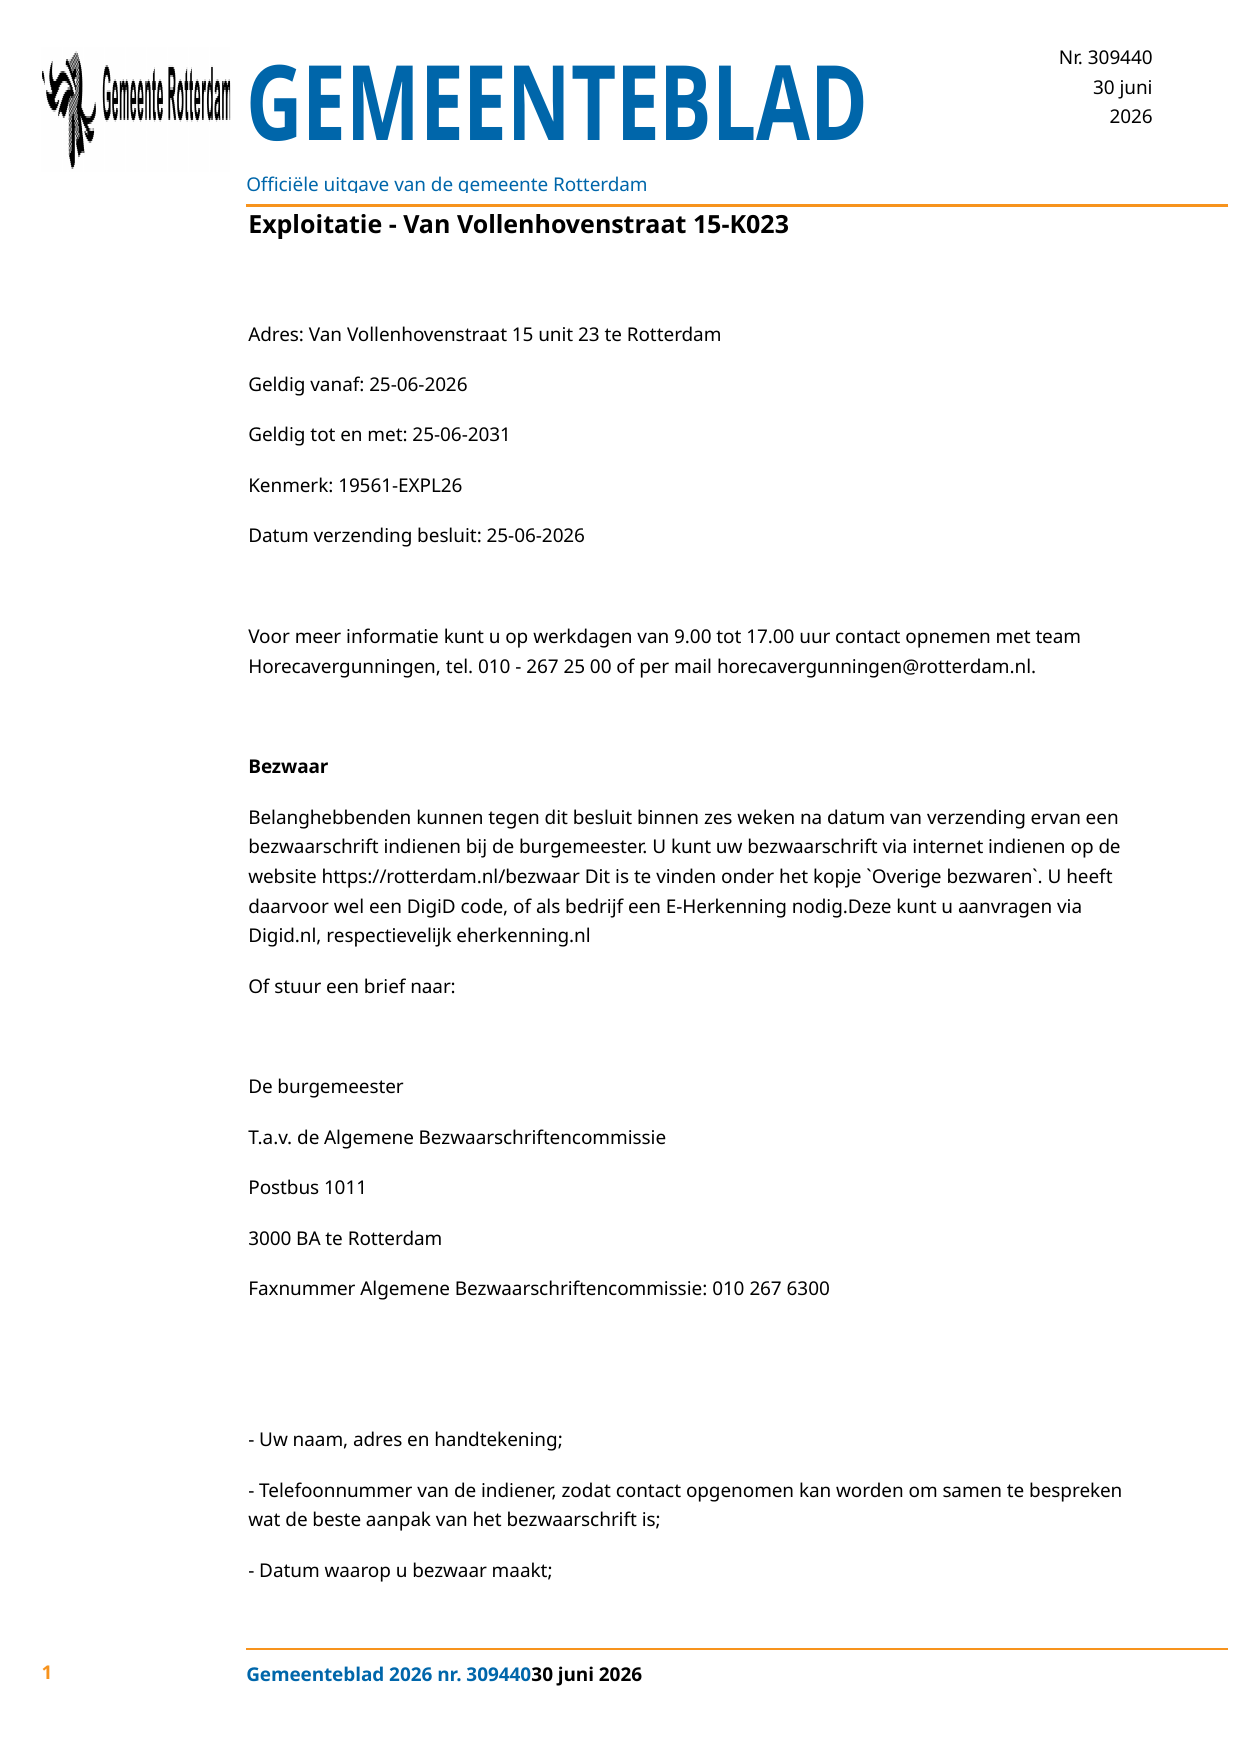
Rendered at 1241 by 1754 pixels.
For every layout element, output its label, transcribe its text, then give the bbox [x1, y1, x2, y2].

text Geldig tot en met: 25-06-2031 [248, 422, 1152, 447]
text - Uw naam, adres en handtekening; [248, 1427, 1152, 1452]
text Bezwaar [248, 754, 1152, 779]
picture [41, 47, 231, 172]
text Voor meer informatie kunt u op werkdagen van 9.00 tot 17.00 uur contact opnemen met team Horecavergunningen, tel. 010 - 267 25 00 of per mail horecavergunningen@rotterdam.nl. [248, 623, 1152, 678]
text - Datum waarop u bezwaar maakt; [248, 1557, 1152, 1583]
text Postbus 1011 [248, 1174, 1152, 1200]
text Geldig vanaf: 25-06-2026 [248, 371, 1152, 397]
text 3000 BA te Rotterdam [248, 1225, 1152, 1251]
text Datum verzending besluit: 25-06-2026 [248, 522, 1152, 548]
text Adres: Van Vollenhovenstraat 15 unit 23 te Rotterdam [248, 321, 1152, 346]
text T.a.v. de Algemene Bezwaarschriftencommissie [248, 1124, 1152, 1150]
text Faxnummer Algemene Bezwaarschriftencommissie: 010 267 6300 [248, 1275, 1152, 1301]
text Exploitatie - Van Vollenhovenstraat 15-K023 [248, 207, 1152, 241]
text Belanghebbenden kunnen tegen dit besluit binnen zes weken na datum van verzending ervan een bezwaarschrift indienen bij de burgemeester. U kunt uw bezwaarschrift via internet indienen op de website https://rotterdam.nl/bezwaar Dit is te vinden onder het kopje `Overige bezwaren`. U heeft daarvoor wel een DigiD code, of als bedrijf een E-Herkenning nodig.Deze kunt u aanvragen via Digid.nl, respectievelijk eherkenning.nl [248, 804, 1152, 948]
text De burgemeester [248, 1074, 1152, 1099]
text Kenmerk: 19561-EXPL26 [248, 472, 1152, 498]
text Of stuur een brief naar: [248, 973, 1152, 998]
text - Telefoonnummer van de indiener, zodat contact opgenomen kan worden om samen te bespreken wat de beste aanpak van het bezwaarschrift is; [248, 1477, 1152, 1532]
